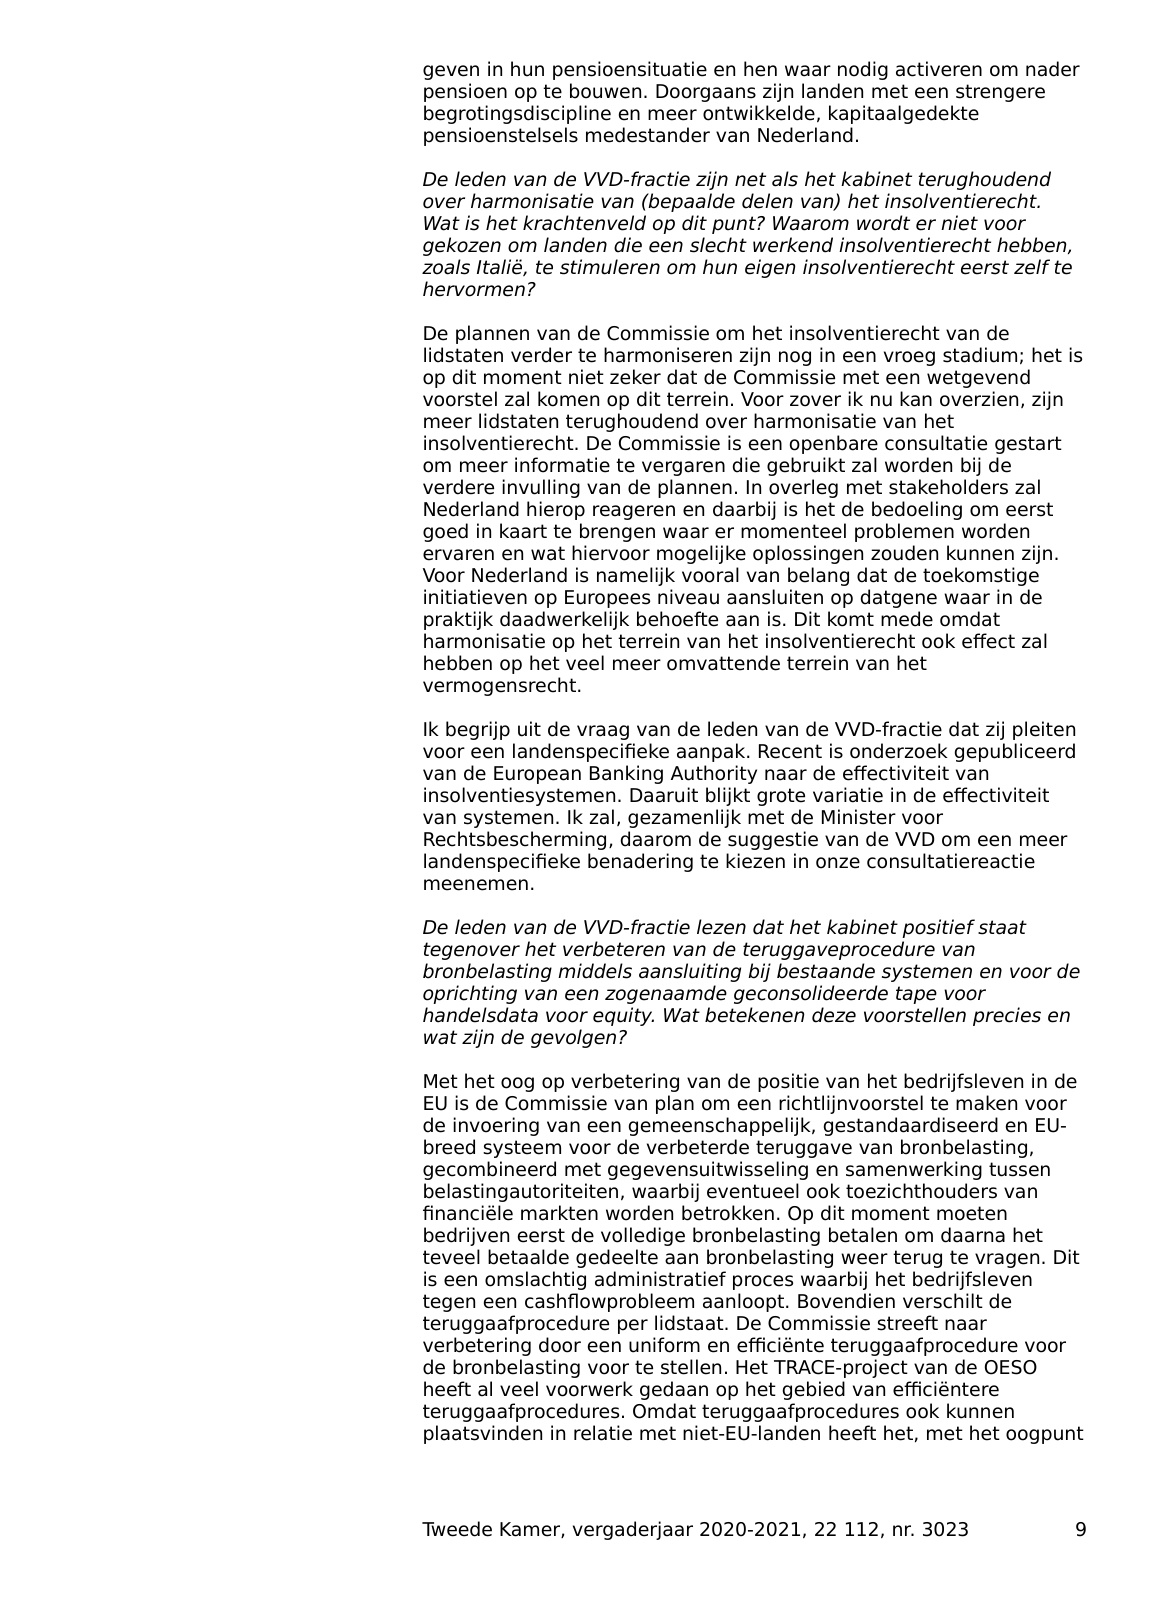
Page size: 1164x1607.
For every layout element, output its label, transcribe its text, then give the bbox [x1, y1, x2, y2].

text Ik begrijp uit de vraag van de leden van de VVD-fractie dat zij pleiten voor een landenspecifieke aanpak. Recent is onderzoek gepubliceerd van de European Banking Authority naar de effectiviteit van insolventiesystemen. Daaruit blijkt grote variatie in de effectiviteit van systemen. Ik zal, gezamenlijk met de Minister voor Rechtsbescherming, daarom de suggestie van de VVD om een meer landenspecifieke benadering te kiezen in onze consultatiereactie meenemen. [422, 719, 1087, 895]
text Met het oog op verbetering van de positie van het bedrijfsleven in de EU is de Commissie van plan om een richtlijnvoorstel te maken voor de invoering van een gemeenschappelijk, gestandaardiseerd en EU-breed systeem voor de verbeterde teruggave van bronbelasting, gecombineerd met gegevensuitwisseling en samenwerking tussen belastingautoriteiten, waarbij eventueel ook toezichthouders van financiële markten worden betrokken. Op dit moment moeten bedrijven eerst de volledige bronbelasting betalen om daarna het teveel betaalde gedeelte aan bronbelasting weer terug te vragen. Dit is een omslachtig administratief proces waarbij het bedrijfsleven tegen een cashflowprobleem aanloopt. Bovendien verschilt de teruggaafprocedure per lidstaat. De Commissie streeft naar verbetering door een uniform en efficiënte teruggaafprocedure voor de bronbelasting voor te stellen. Het TRACE-project van de OESO heeft al veel voorwerk gedaan op het gebied van efficiëntere teruggaafprocedures. Omdat teruggaafprocedures ook kunnen plaatsvinden in relatie met niet-EU-landen heeft het, met het oogpunt [422, 1071, 1087, 1445]
text De plannen van de Commissie om het insolventierecht van de lidstaten verder te harmoniseren zijn nog in een vroeg stadium; het is op dit moment niet zeker dat de Commissie met een wetgevend voorstel zal komen op dit terrein. Voor zover ik nu kan overzien, zijn meer lidstaten terughoudend over harmonisatie van het insolventierecht. De Commissie is een openbare consultatie gestart om meer informatie te vergaren die gebruikt zal worden bij de verdere invulling van de plannen. In overleg met stakeholders zal Nederland hierop reageren en daarbij is het de bedoeling om eerst goed in kaart te brengen waar er momenteel problemen worden ervaren en wat hiervoor mogelijke oplossingen zouden kunnen zijn. Voor Nederland is namelijk vooral van belang dat de toekomstige initiatieven op Europees niveau aansluiten op datgene waar in de praktijk daadwerkelijk behoefte aan is. Dit komt mede omdat harmonisatie op het terrein van het insolventierecht ook effect zal hebben op het veel meer omvattende terrein van het vermogensrecht. [422, 323, 1087, 697]
text De leden van de VVD-fractie zijn net als het kabinet terughoudend over harmonisatie van (bepaalde delen van) het insolventierecht. Wat is het krachtenveld op dit punt? Waarom wordt er niet voor gekozen om landen die een slecht werkend insolventierecht hebben, zoals Italië, te stimuleren om hun eigen insolventierecht eerst zelf te hervormen? [422, 169, 1087, 301]
text De leden van de VVD-fractie lezen dat het kabinet positief staat tegenover het verbeteren van de teruggaveprocedure van bronbelasting middels aansluiting bij bestaande systemen en voor de oprichting van een zogenaamde geconsolideerde tape voor handelsdata voor equity. Wat betekenen deze voorstellen precies en wat zijn de gevolgen? [422, 917, 1087, 1049]
text geven in hun pensioensituatie en hen waar nodig activeren om nader pensioen op te bouwen. Doorgaans zijn landen met een strengere begrotingsdiscipline en meer ontwikkelde, kapitaalgedekte pensioenstelsels medestander van Nederland. [422, 59, 1087, 147]
